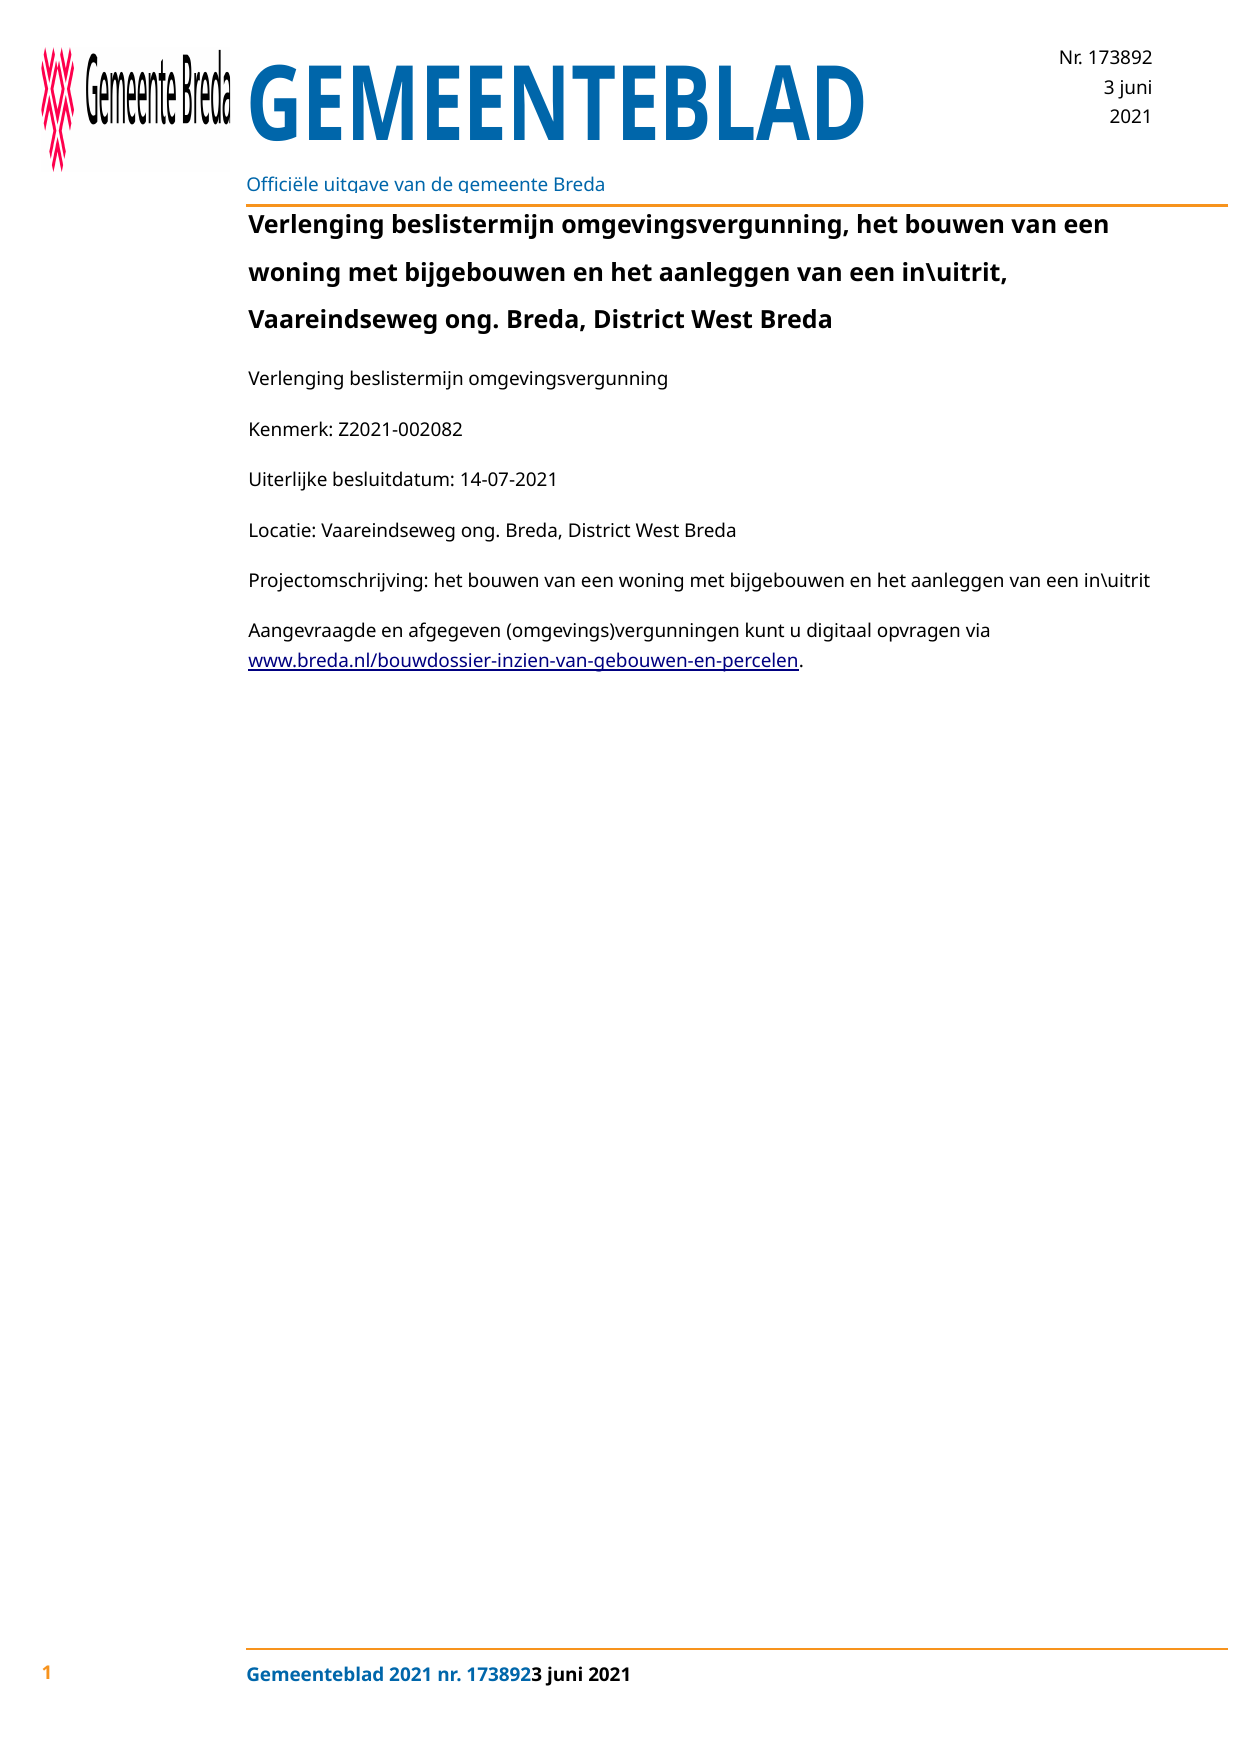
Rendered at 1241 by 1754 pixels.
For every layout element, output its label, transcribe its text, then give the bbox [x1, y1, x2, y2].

text Kenmerk: Z2021-002082 [248, 416, 1152, 442]
picture [41, 47, 231, 172]
text Locatie: Vaareindseweg ong. Breda, District West Breda [248, 517, 1152, 542]
text Verlenging beslistermijn omgevingsvergunning [248, 366, 1152, 391]
text Uiterlijke besluitdatum: 14-07-2021 [248, 466, 1152, 492]
text Aangevraagde en afgegeven (omgevings)vergunningen kunt u digitaal opvragen via www.breda.nl/bouwdossier-inzien-van-gebouwen-en-percelen. [248, 618, 1152, 673]
text Projectomschrijving: het bouwen van een woning met bijgebouwen en het aanleggen van een in\uitrit [248, 567, 1152, 593]
text Verlenging beslistermijn omgevingsvergunning, het bouwen van een woning met bijgebouwen en het aanleggen van een in\uitrit, Vaareindseweg ong. Breda, District West Breda [248, 207, 1152, 336]
